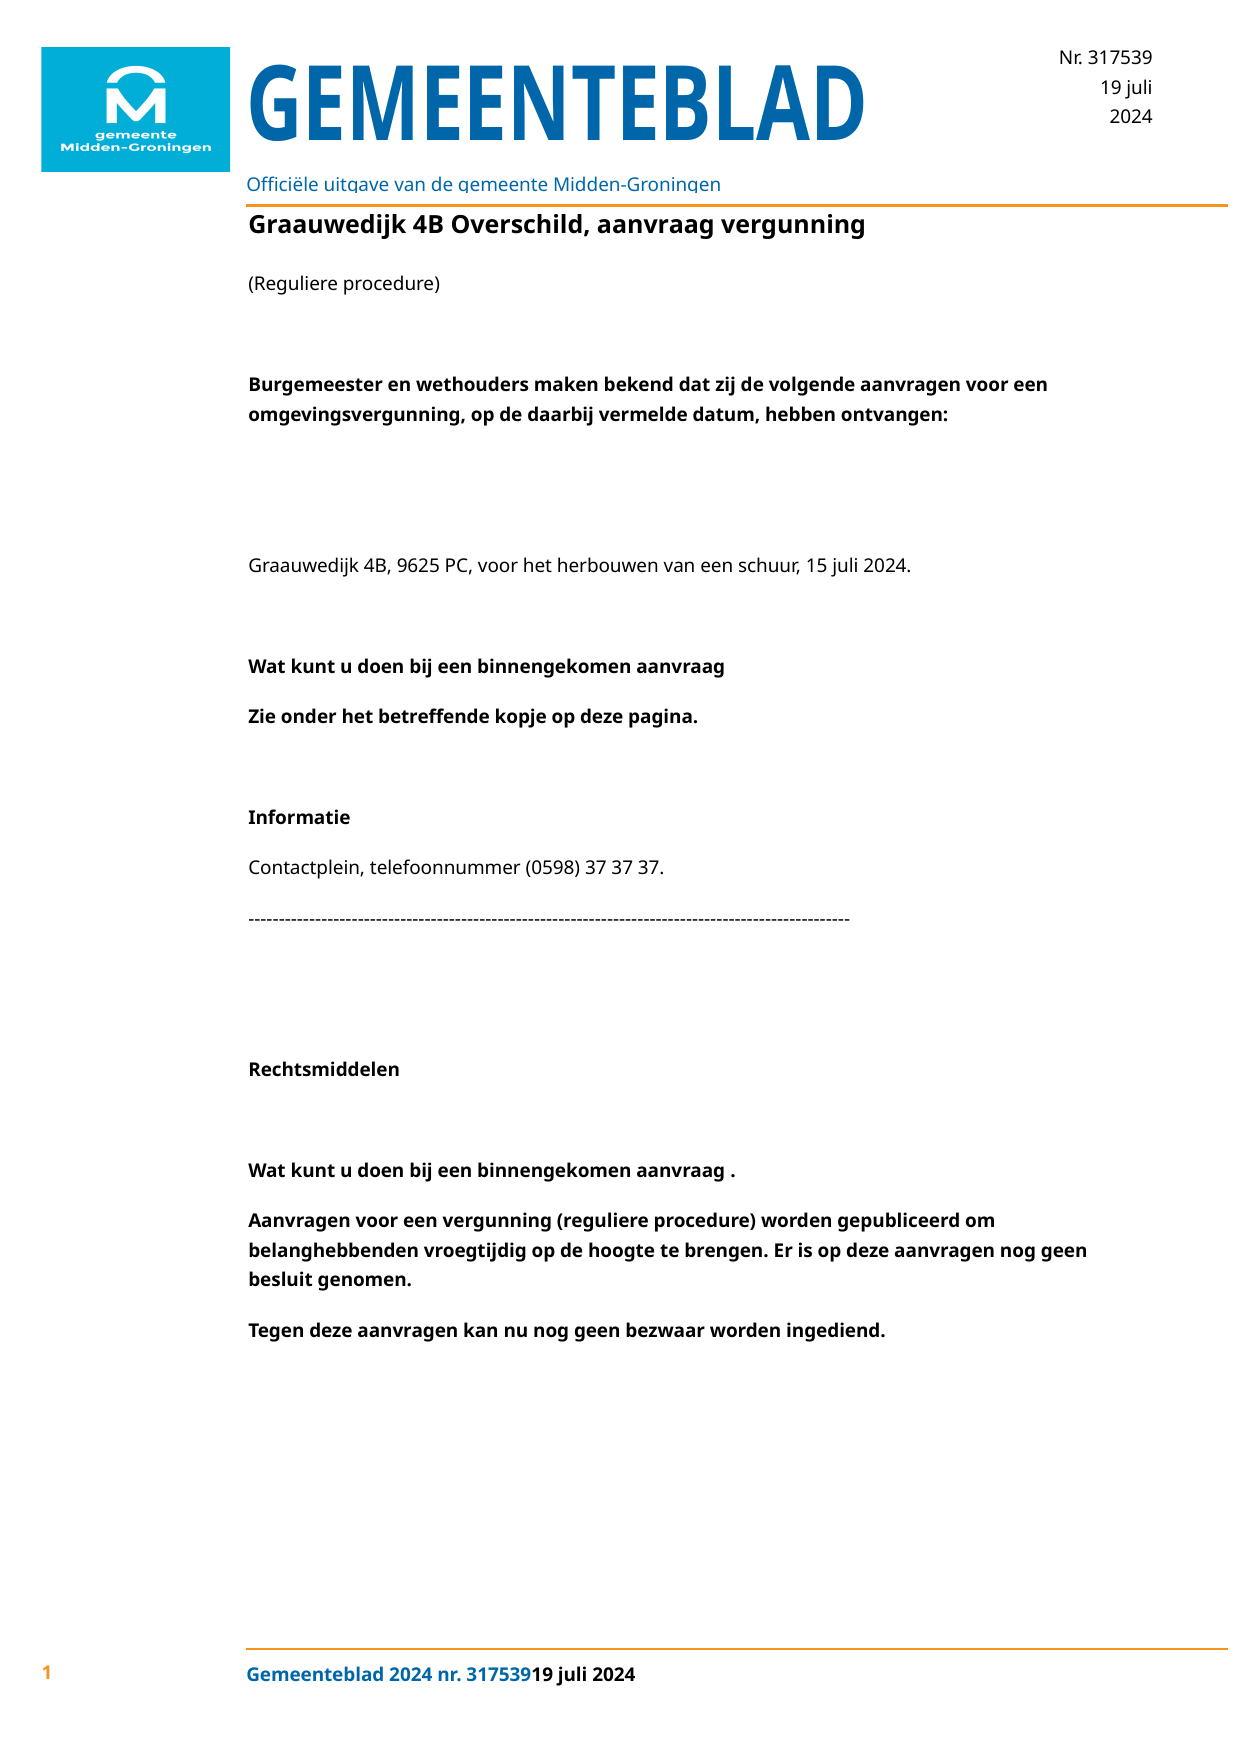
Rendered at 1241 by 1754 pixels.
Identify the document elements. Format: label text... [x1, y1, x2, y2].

text Informatie [248, 804, 1152, 830]
text --------------------------------------------------------------------------------------------------- [248, 905, 1152, 931]
text Wat kunt u doen bij een binnengekomen aanvraag [248, 653, 1152, 678]
picture [184, 146, 190, 153]
text Zie onder het betreffende kopje op deze pagina. [248, 703, 1152, 729]
picture [107, 89, 165, 122]
text Wat kunt u doen bij een binnengekomen aanvraag . [248, 1157, 1152, 1183]
text Tegen deze aanvragen kan nu nog geen bezwaar worden ingediend. [248, 1317, 1152, 1343]
text Contactplein, telefoonnummer (0598) 37 37 37. [248, 854, 1152, 880]
text Rechtsmiddelen [248, 1056, 1152, 1082]
text Graauwedijk 4B, 9625 PC, voor het herbouwen van een schuur, 15 juli 2024. [248, 552, 1152, 578]
text Burgemeester en wethouders maken bekend dat zij de volgende aanvragen voor een omgevingsvergunning, op de daarbij vermelde datum, hebben ontvangen: [248, 371, 1152, 426]
picture [108, 66, 164, 82]
text (Reguliere procedure) [248, 270, 1152, 296]
text Aanvragen voor een vergunning (reguliere procedure) worden gepubliceerd om belanghebbenden vroegtijdig op de hoogte te brengen. Er is op deze aanvragen nog geen besluit genomen. [248, 1207, 1152, 1292]
text Graauwedijk 4B Overschild, aanvraag vergunning [248, 207, 1152, 241]
